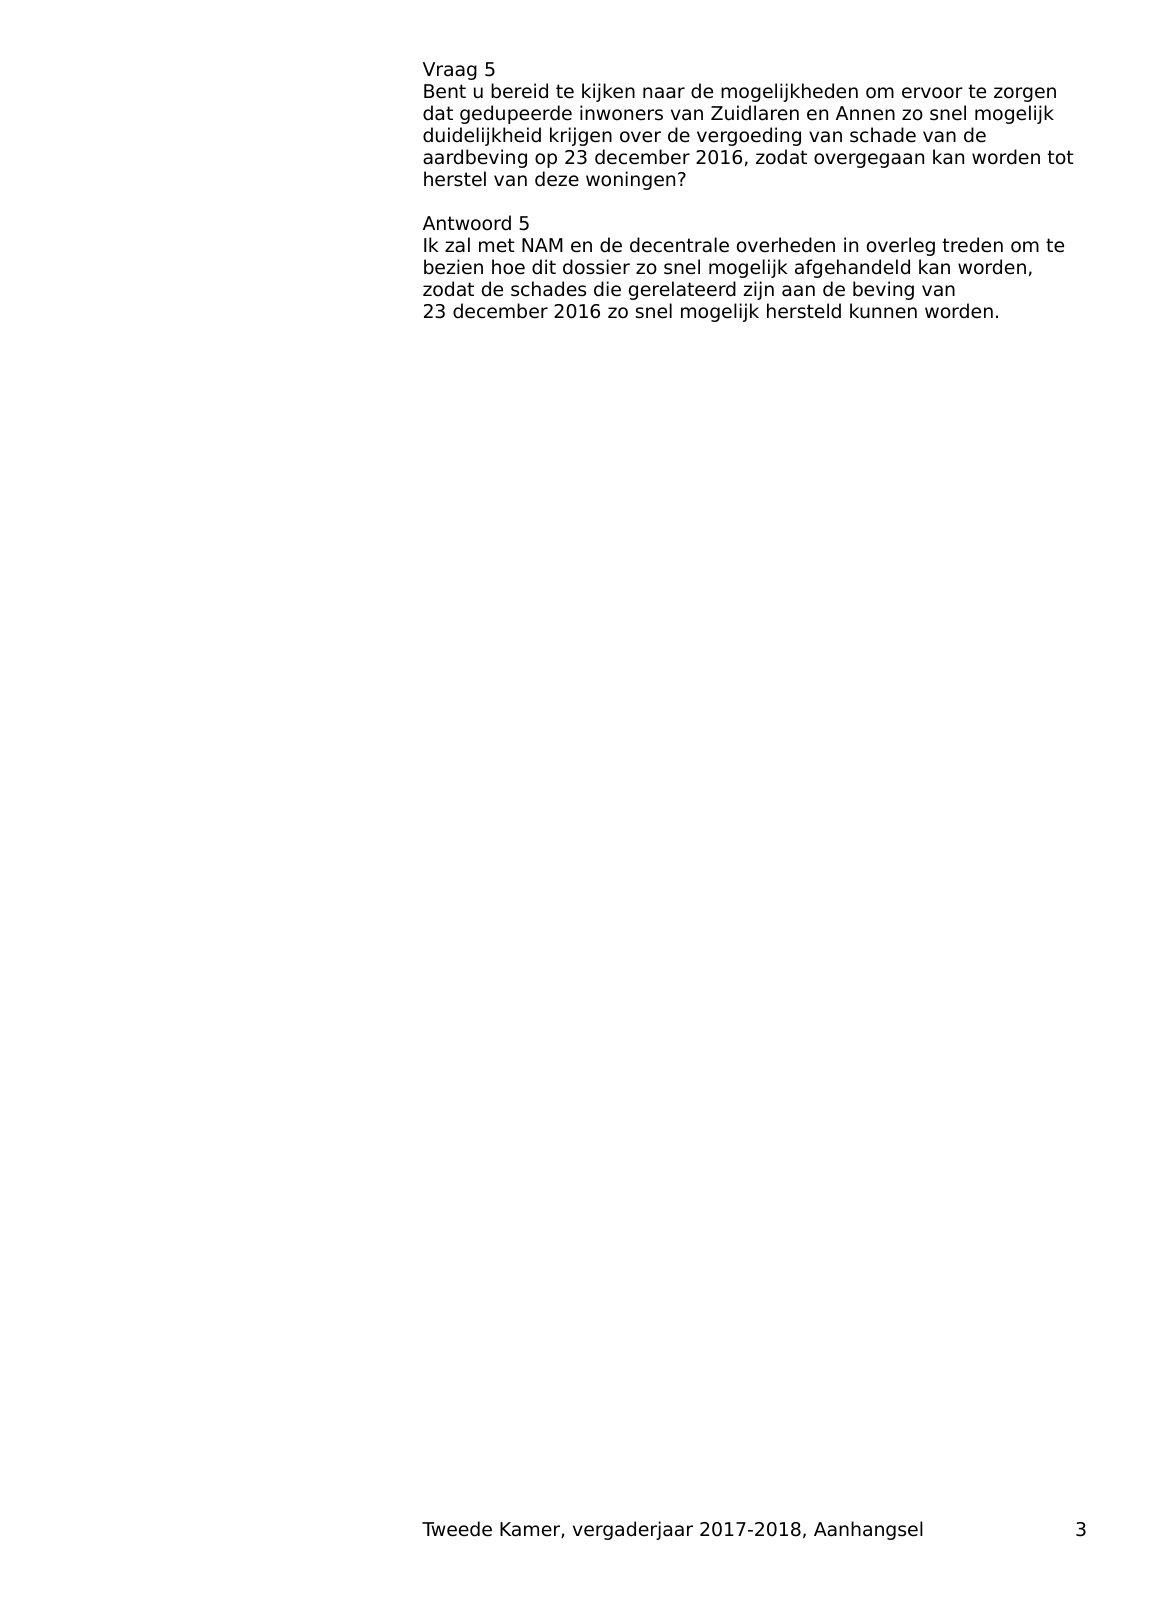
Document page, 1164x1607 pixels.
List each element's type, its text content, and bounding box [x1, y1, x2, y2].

text Vraag 5 [422, 59, 1087, 81]
text Ik zal met NAM en de decentrale overheden in overleg treden om te bezien hoe dit dossier zo snel mogelijk afgehandeld kan worden, zodat de schades die gerelateerd zijn aan de beving van 23 december 2016 zo snel mogelijk hersteld kunnen worden. [422, 235, 1087, 323]
text Bent u bereid te kijken naar de mogelijkheden om ervoor te zorgen dat gedupeerde inwoners van Zuidlaren en Annen zo snel mogelijk duidelijkheid krijgen over de vergoeding van schade van de aardbeving op 23 december 2016, zodat overgegaan kan worden tot herstel van deze woningen? [422, 81, 1087, 191]
text Antwoord 5 [422, 213, 1087, 235]
